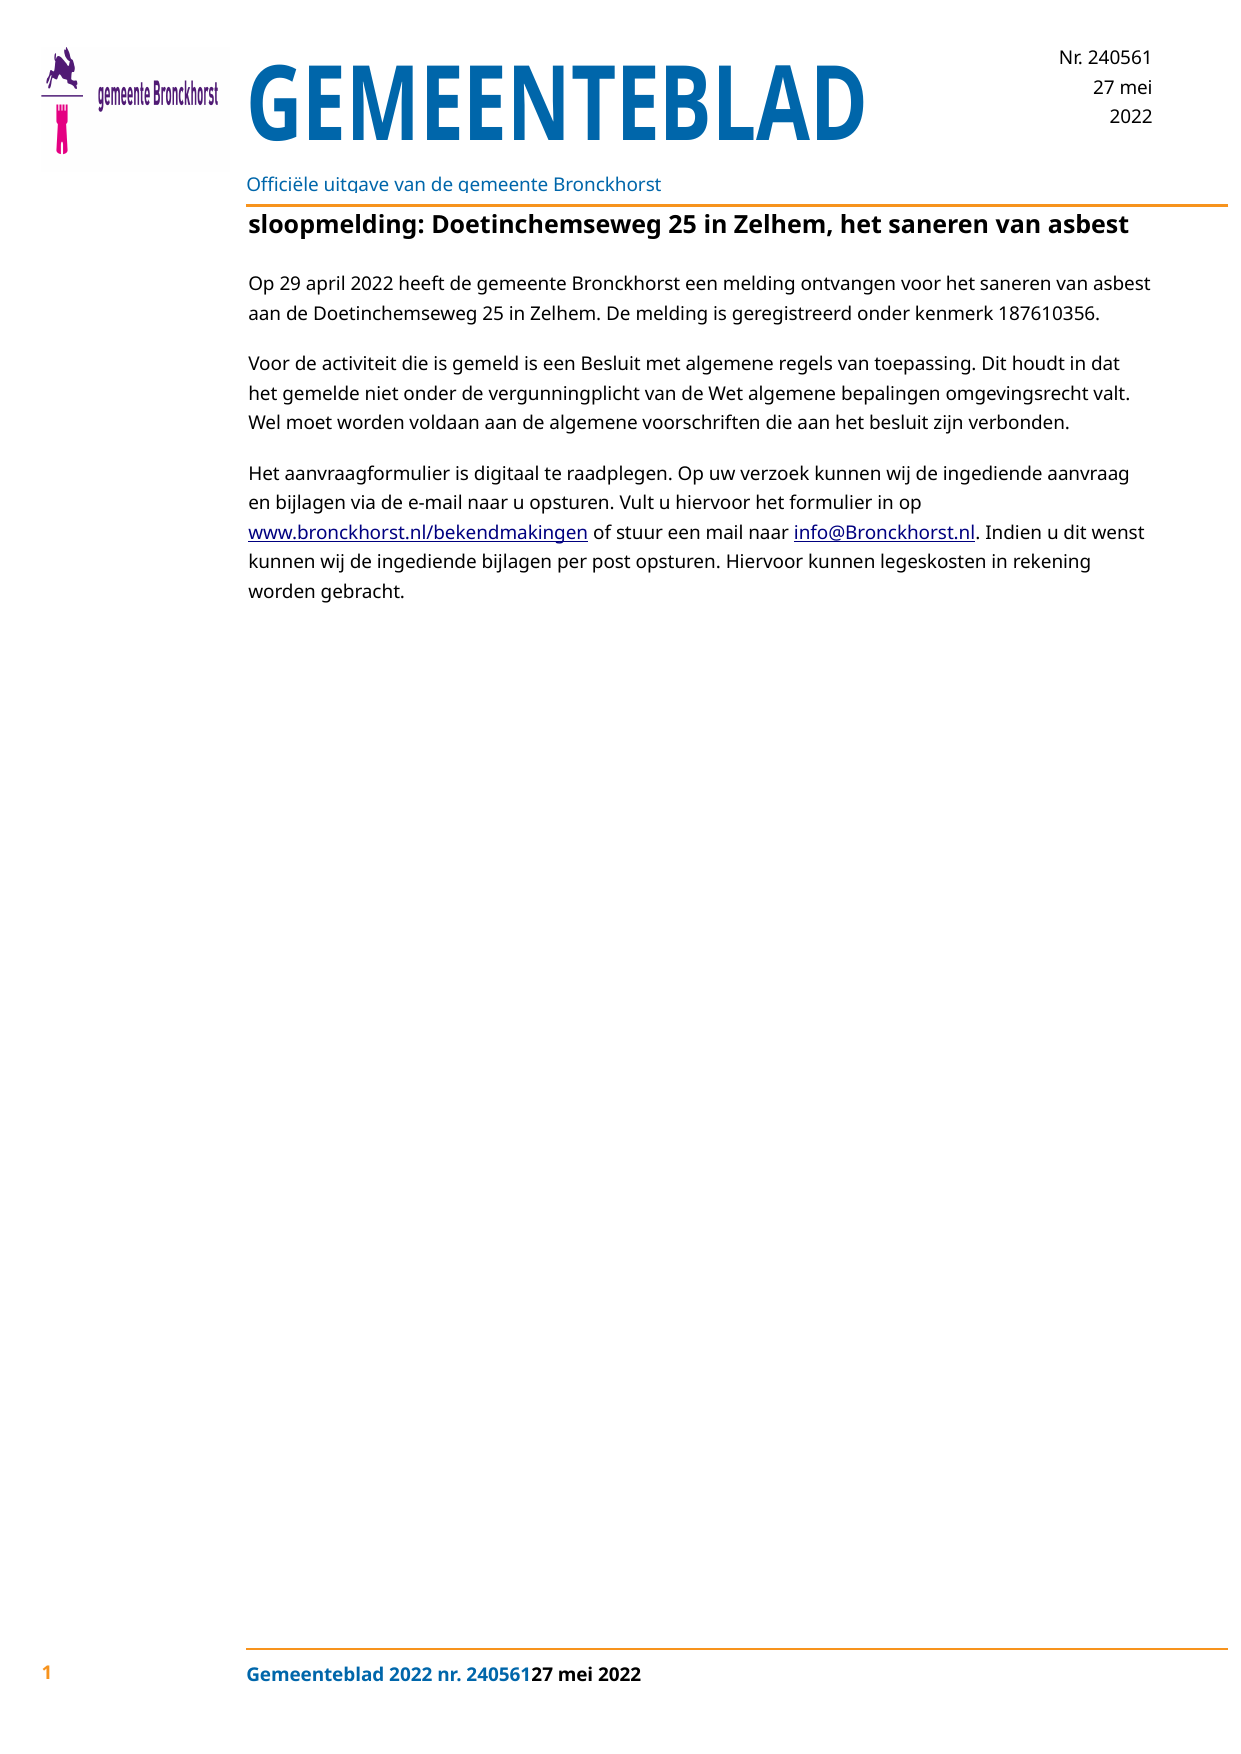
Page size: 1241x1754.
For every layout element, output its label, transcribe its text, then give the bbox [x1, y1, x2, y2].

picture [41, 47, 231, 172]
text sloopmelding: Doetinchemseweg 25 in Zelhem, het saneren van asbest [248, 207, 1152, 241]
text Op 29 april 2022 heeft de gemeente Bronckhorst een melding ontvangen voor het saneren van asbest aan de Doetinchemseweg 25 in Zelhem. De melding is geregistreerd onder kenmerk 187610356. [248, 270, 1152, 326]
text Voor de activiteit die is gemeld is een Besluit met algemene regels van toepassing. Dit houdt in dat het gemelde niet onder de vergunningplicht van de Wet algemene bepalingen omgevingsrecht valt. Wel moet worden voldaan aan de algemene voorschriften die aan het besluit zijn verbonden. [248, 350, 1152, 435]
text Het aanvraagformulier is digitaal te raadplegen. Op uw verzoek kunnen wij de ingediende aanvraag en bijlagen via de e-mail naar u opsturen. Vult u hiervoor het formulier in op www.bronckhorst.nl/bekendmakingen of stuur een mail naar info@Bronckhorst.nl. Indien u dit wenst kunnen wij de ingediende bijlagen per post opsturen. Hiervoor kunnen legeskosten in rekening worden gebracht. [248, 460, 1152, 604]
